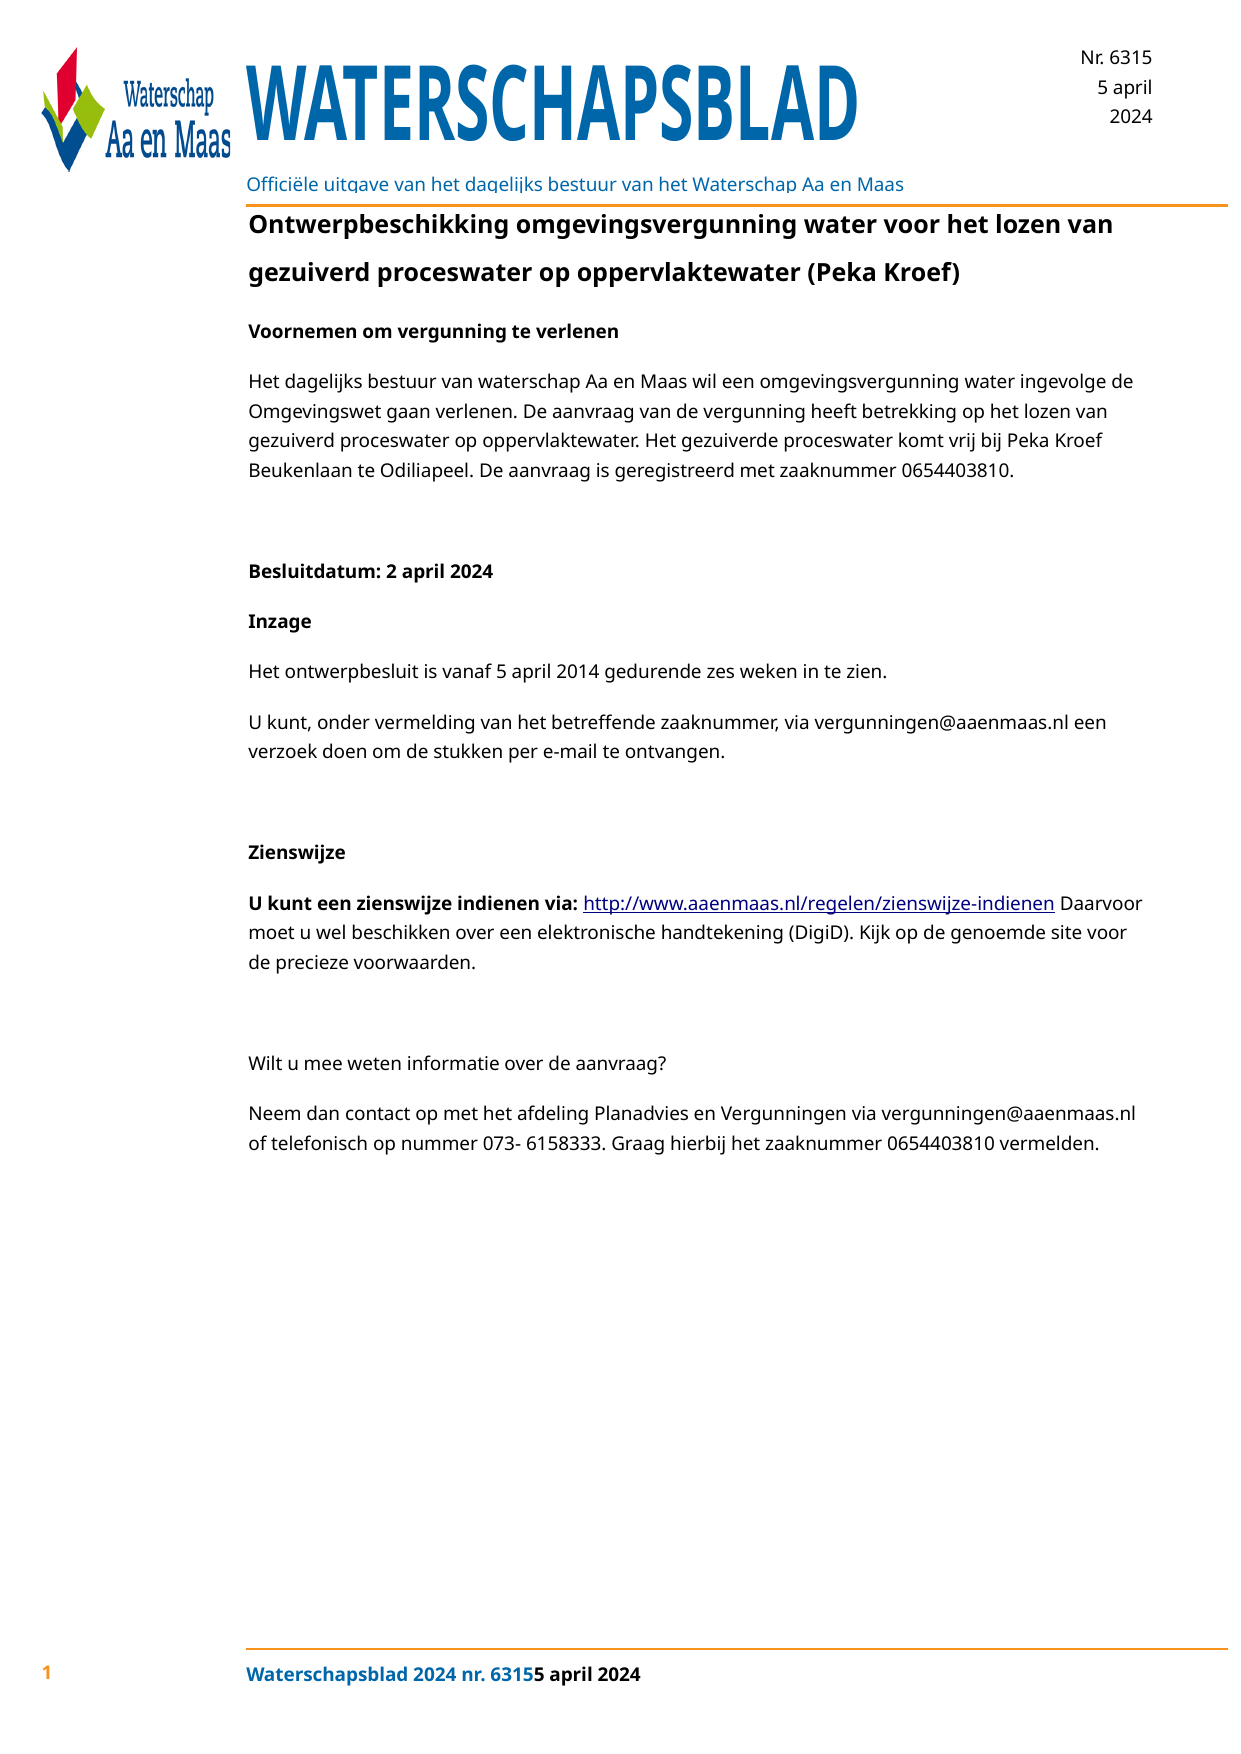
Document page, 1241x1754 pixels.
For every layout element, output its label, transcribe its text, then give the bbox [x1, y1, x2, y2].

text Neem dan contact op met het afdeling Planadvies en Vergunningen via vergunningen@aaenmaas.nl of telefonisch op nummer 073- 6158333. Graag hierbij het zaaknummer 0654403810 vermelden. [248, 1100, 1152, 1156]
text Besluitdatum: 2 april 2024 [248, 558, 1152, 584]
text U kunt een zienswijze indienen via: http://www.aaenmaas.nl/regelen/zienswijze-indienen Daarvoor moet u wel beschikken over een elektronische handtekening (DigiD). Kijk op de genoemde site voor de precieze voorwaarden. [248, 890, 1152, 975]
text Ontwerpbeschikking omgevingsvergunning water voor het lozen van gezuiverd proceswater op oppervlaktewater (Peka Kroef) [248, 207, 1152, 288]
text Inzage [248, 608, 1152, 634]
text U kunt, onder vermelding van het betreffende zaaknummer, via vergunningen@aaenmaas.nl een verzoek doen om de stukken per e-mail te ontvangen. [248, 709, 1152, 764]
text Het ontwerpbesluit is vanaf 5 april 2014 gedurende zes weken in te zien. [248, 659, 1152, 684]
picture [41, 47, 231, 172]
text Voornemen om vergunning te verlenen [248, 318, 1152, 344]
text Zienswijze [248, 839, 1152, 865]
text Wilt u mee weten informatie over de aanvraag? [248, 1050, 1152, 1076]
text Het dagelijks bestuur van waterschap Aa en Maas wil een omgevingsvergunning water ingevolge de Omgevingswet gaan verlenen. De aanvraag van de vergunning heeft betrekking op het lozen van gezuiverd proceswater op oppervlaktewater. Het gezuiverde proceswater komt vrij bij Peka Kroef Beukenlaan te Odiliapeel. De aanvraag is geregistreerd met zaaknummer 0654403810. [248, 368, 1152, 483]
